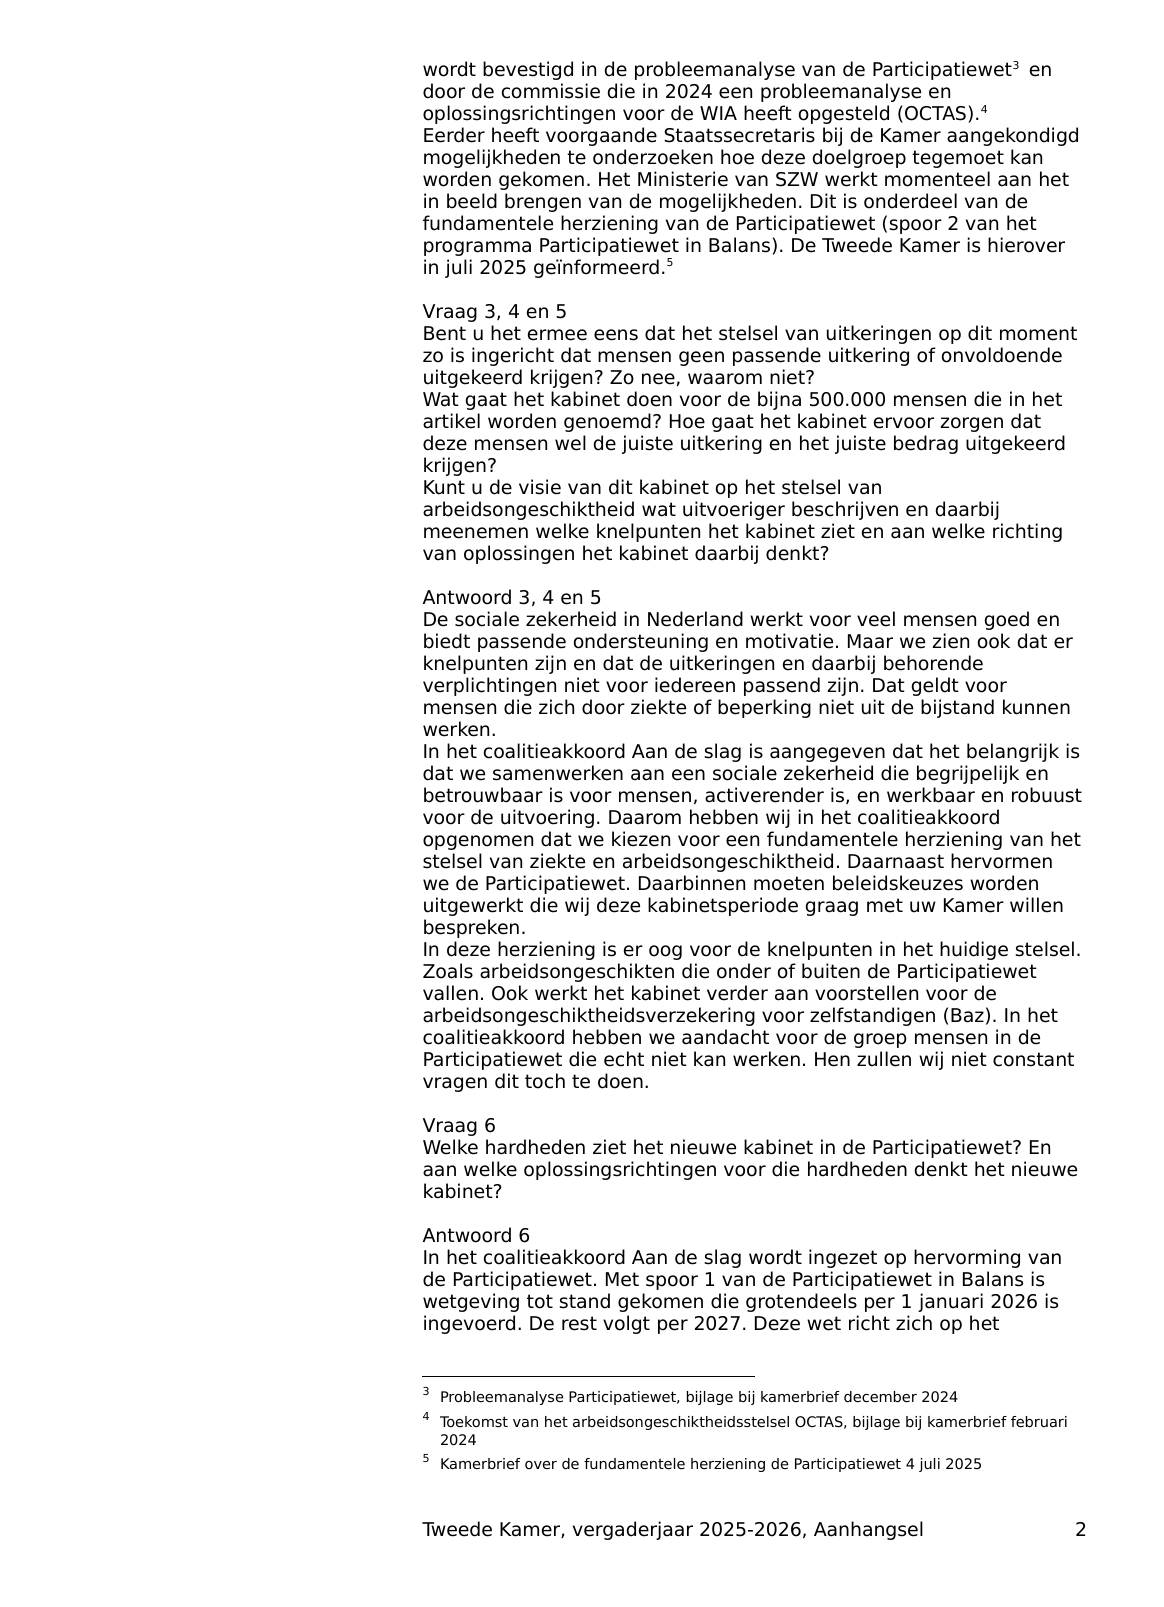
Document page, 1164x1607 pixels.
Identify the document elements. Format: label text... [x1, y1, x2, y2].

text wordt bevestigd in de probleemanalyse van de Participatiewet en door de commissie die in 2024 een probleemanalyse en oplossingsrichtingen voor de WIA heeft opgesteld (OCTAS). [422, 59, 1087, 125]
text Vraag 3, 4 en 5 [422, 301, 1087, 323]
text Probleemanalyse Participatiewet, bijlage bij kamerbrief december 2024 [422, 1385, 1087, 1407]
text Bent u het ermee eens dat het stelsel van uitkeringen op dit moment zo is ingericht dat mensen geen passende uitkering of onvoldoende uitgekeerd krijgen? Zo nee, waarom niet? [422, 323, 1087, 389]
text Welke hardheden ziet het nieuwe kabinet in de Participatiewet? En aan welke oplossingsrichtingen voor die hardheden denkt het nieuwe kabinet? [422, 1137, 1087, 1203]
text Kamerbrief over de fundamentele herziening de Participatiewet 4 juli 2025 [422, 1452, 1087, 1474]
text Toekomst van het arbeidsongeschiktheidsstelsel OCTAS, bijlage bij kamerbrief februari 2024 [422, 1410, 1087, 1449]
text In deze herziening is er oog voor de knelpunten in het huidige stelsel. Zoals arbeidsongeschikten die onder of buiten de Participatiewet vallen. Ook werkt het kabinet verder aan voorstellen voor de arbeidsongeschiktheidsverzekering voor zelfstandigen (Baz). In het coalitieakkoord hebben we aandacht voor de groep mensen in de Participatiewet die echt niet kan werken. Hen zullen wij niet constant vragen dit toch te doen. [422, 939, 1087, 1092]
text Antwoord 3, 4 en 5 [422, 587, 1087, 609]
text De sociale zekerheid in Nederland werkt voor veel mensen goed en biedt passende ondersteuning en motivatie. Maar we zien ook dat er knelpunten zijn en dat de uitkeringen en daarbij behorende verplichtingen niet voor iedereen passend zijn. Dat geldt voor mensen die zich door ziekte of beperking niet uit de bijstand kunnen werken. [422, 609, 1087, 741]
text Antwoord 6 [422, 1225, 1087, 1247]
text Eerder heeft voorgaande Staatssecretaris bij de Kamer aangekondigd mogelijkheden te onderzoeken hoe deze doelgroep tegemoet kan worden gekomen. Het Ministerie van SZW werkt momenteel aan het in beeld brengen van de mogelijkheden. Dit is onderdeel van de fundamentele herziening van de Participatiewet (spoor 2 van het programma Participatiewet in Balans). De Tweede Kamer is hierover in juli 2025 geïnformeerd. [422, 125, 1087, 279]
text Vraag 6 [422, 1115, 1087, 1137]
text Kunt u de visie van dit kabinet op het stelsel van arbeidsongeschiktheid wat uitvoeriger beschrijven en daarbij meenemen welke knelpunten het kabinet ziet en aan welke richting van oplossingen het kabinet daarbij denkt? [422, 477, 1087, 565]
text In het coalitieakkoord Aan de slag is aangegeven dat het belangrijk is dat we samenwerken aan een sociale zekerheid die begrijpelijk en betrouwbaar is voor mensen, activerender is, en werkbaar en robuust voor de uitvoering. Daarom hebben wij in het coalitieakkoord opgenomen dat we kiezen voor een fundamentele herziening van het stelsel van ziekte en arbeidsongeschiktheid. Daarnaast hervormen we de Participatiewet. Daarbinnen moeten beleidskeuzes worden uitgewerkt die wij deze kabinetsperiode graag met uw Kamer willen bespreken. [422, 741, 1087, 939]
text Wat gaat het kabinet doen voor de bijna 500.000 mensen die in het artikel worden genoemd? Hoe gaat het kabinet ervoor zorgen dat deze mensen wel de juiste uitkering en het juiste bedrag uitgekeerd krijgen? [422, 389, 1087, 477]
text In het coalitieakkoord Aan de slag wordt ingezet op hervorming van de Participatiewet. Met spoor 1 van de Participatiewet in Balans is wetgeving tot stand gekomen die grotendeels per 1 januari 2026 is ingevoerd. De rest volgt per 2027. Deze wet richt zich op het [422, 1247, 1087, 1335]
